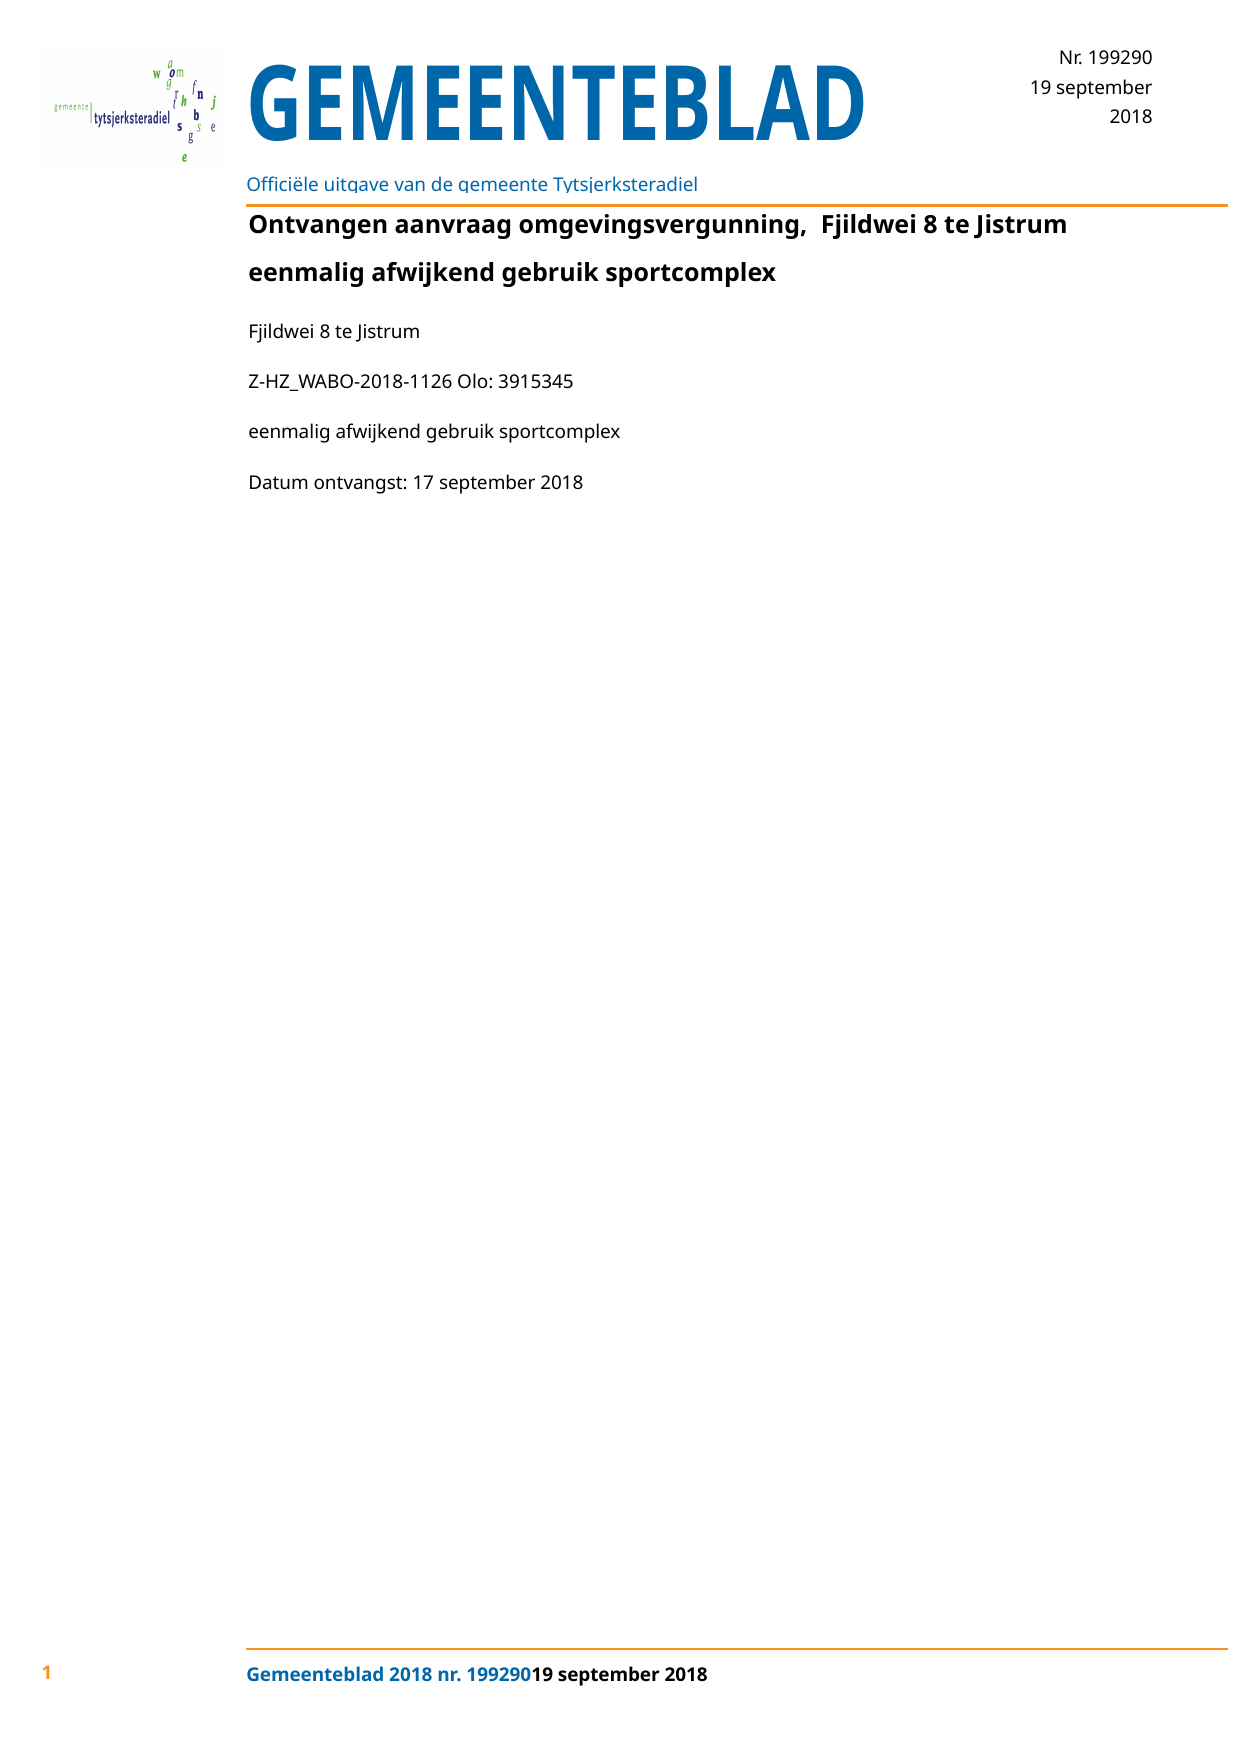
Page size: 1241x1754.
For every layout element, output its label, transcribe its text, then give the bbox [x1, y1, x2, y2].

text eenmalig afwijkend gebruik sportcomplex [248, 419, 1152, 444]
text Datum ontvangst: 17 september 2018 [248, 469, 1152, 495]
text Z-HZ_WABO-2018-1126 Olo: 3915345 [248, 368, 1152, 394]
text Ontvangen aanvraag omgevingsvergunning, Fjildwei 8 te Jistrum eenmalig afwijkend gebruik sportcomplex [248, 207, 1152, 288]
picture [41, 47, 231, 172]
text Fjildwei 8 te Jistrum [248, 318, 1152, 344]
